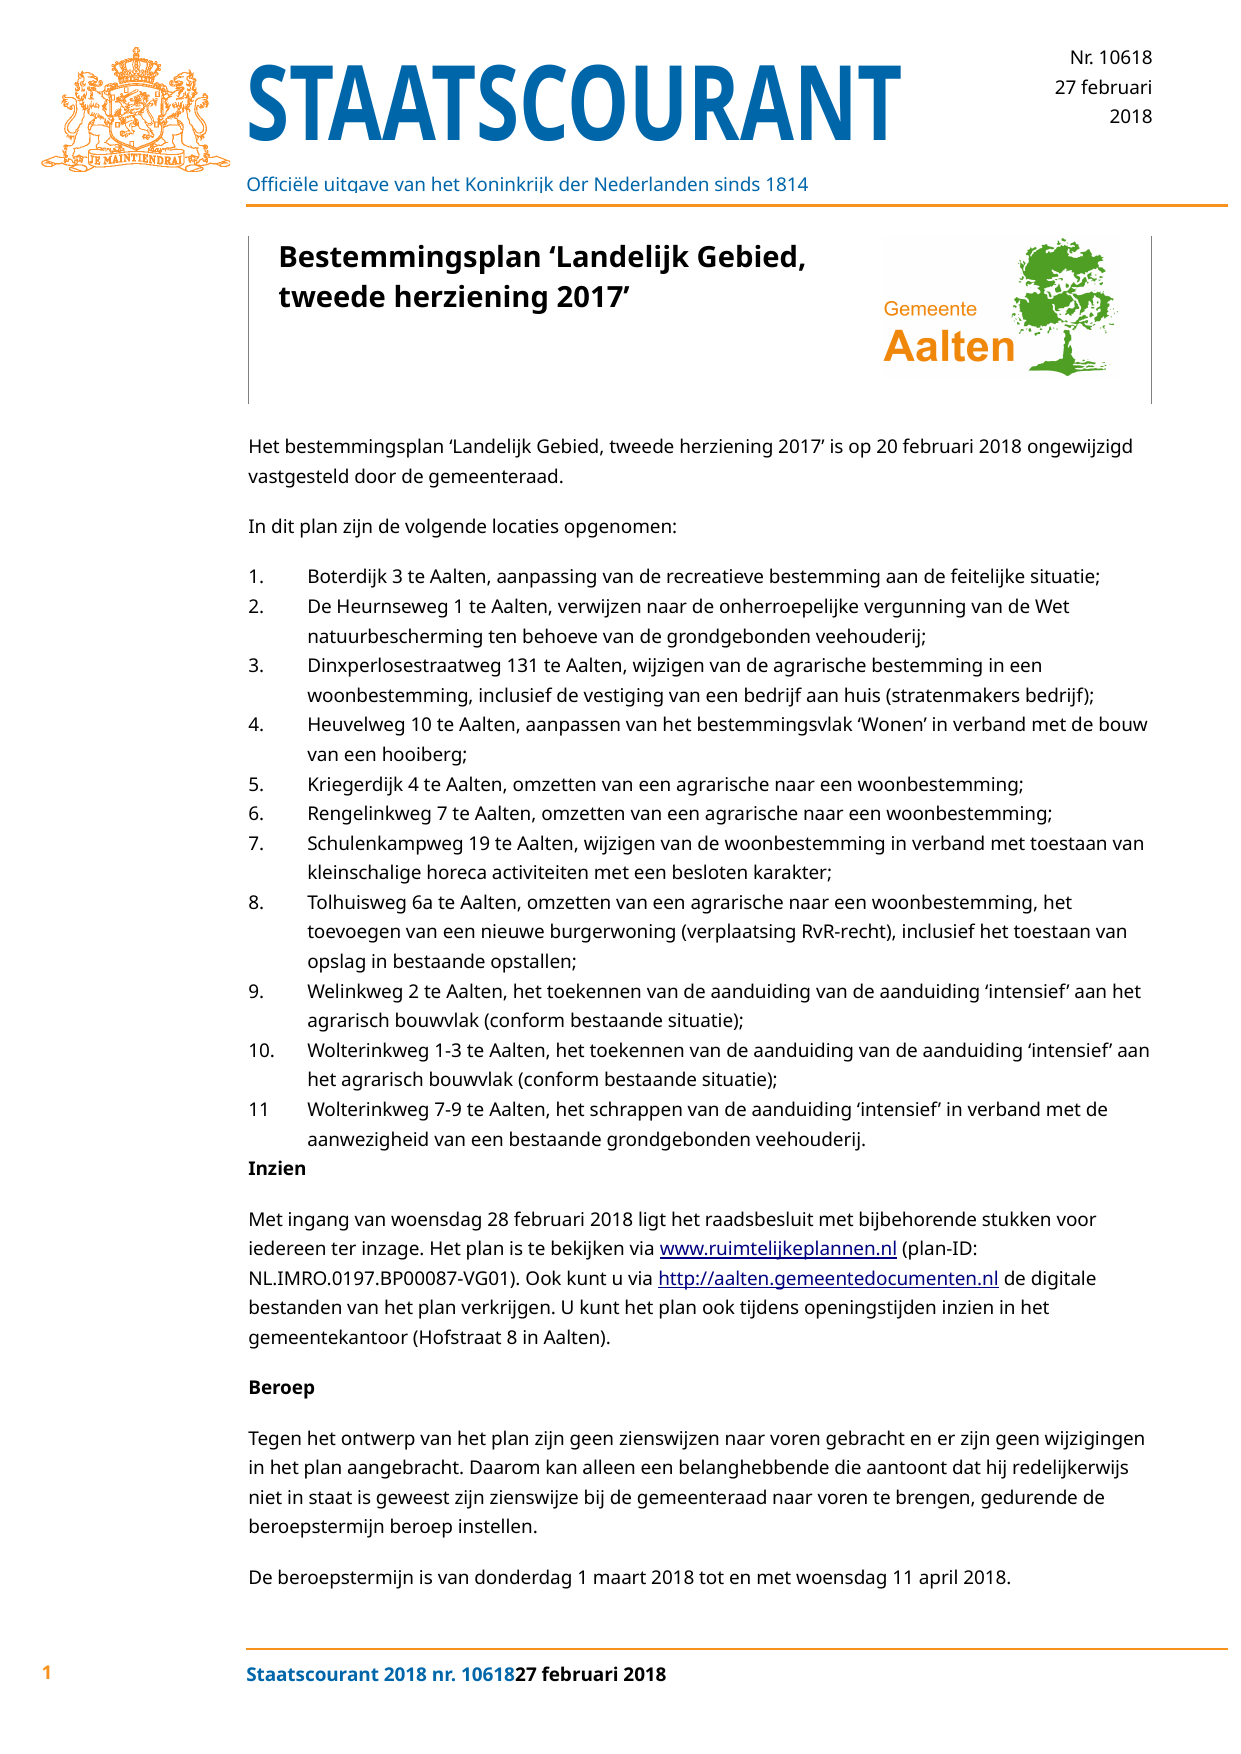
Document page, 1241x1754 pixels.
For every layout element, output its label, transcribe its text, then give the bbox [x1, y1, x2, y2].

text In dit plan zijn de volgende locaties opgenomen: [248, 513, 1152, 539]
list Wolterinkweg 7-9 te Aalten, het schrappen van de aanduiding ‘intensief’ in verband met de aanwezigheid van een bestaande grondgebonden veehouderij. [248, 1096, 1152, 1151]
list Heuvelweg 10 te Aalten, aanpassen van het bestemmingsvlak ‘Wonen’ in verband met de bouw van een hooiberg; [248, 712, 1152, 767]
text Inzien [248, 1155, 1152, 1181]
list Wolterinkweg 1-3 te Aalten, het toekennen van de aanduiding van de aanduiding ‘intensief’ aan het agrarisch bouwvlak (conform bestaande situatie); [248, 1037, 1152, 1092]
text Tegen het ontwerp van het plan zijn geen zienswijzen naar voren gebracht en er zijn geen wijzi­gingen in het plan aangebracht. Daarom kan alleen een belang­hebbende die aantoont dat hij redelijkerwijs niet in staat is geweest zijn zienswijze bij de gemeenteraad naar voren te brengen, gedurende de beroepstermijn beroep instellen. [248, 1425, 1152, 1539]
list Welinkweg 2 te Aalten, het toekennen van de aanduiding van de aanduiding ‘intensief’ aan het agrarisch bouwvlak (conform bestaande situatie); [248, 978, 1152, 1033]
list Boterdijk 3 te Aalten, aanpassing van de recreatieve bestemming aan de feitelijke situatie; [248, 564, 1152, 589]
text Met ingang van woensdag 28 februari 2018 ligt het raadsbesluit met bijbehorende stukken voor iedereen ter inzage. Het plan is te bekijken via www.ruimtelijkeplannen.nl (plan-ID: NL.IMRO.0197.BP00087-VG01). Ook kunt u via http://aalten.gemeentedocumenten.nl de digitale bestanden van het plan verkrijgen. U kunt het plan ook tijdens openingstijden inzien in het gemeentekantoor (Hofstraat 8 in Aalten). [248, 1206, 1152, 1350]
table_header Bestemmingsplan ‘Landelijk Gebied, tweede herziening 2017’ [249, 236, 850, 404]
picture [41, 47, 231, 172]
list Tolhuisweg 6a te Aalten, omzetten van een agrarische naar een woonbestemming, het toevoegen van een nieuwe burgerwoning (verplaatsing RvR-recht), inclusief het toestaan van opslag in bestaande opstallen; [248, 889, 1152, 974]
list Schulenkampweg 19 te Aalten, wijzigen van de woonbestemming in verband met toestaan van kleinschalige horeca activiteiten met een besloten karakter; [248, 830, 1152, 885]
list De Heurnseweg 1 te Aalten, verwijzen naar de onherroepelijke vergunning van de Wet natuurbescherming ten behoeve van de grondgebonden veehouderij; [248, 593, 1152, 648]
list Kriegerdijk 4 te Aalten, omzetten van een agrarische naar een woonbestemming; [248, 771, 1152, 796]
picture [882, 236, 1119, 378]
table_header [850, 236, 1151, 404]
text Beroep [248, 1374, 1152, 1400]
list Rengelinkweg 7 te Aalten, omzetten van een agrarische naar een woonbestemming; [248, 800, 1152, 826]
text Het bestemmingsplan ‘Landelijk Gebied, tweede herziening 2017’ is op 20 februari 2018 ongewijzigd vastgesteld door de gemeenteraad. [248, 433, 1152, 488]
text De beroepstermijn is van donderdag 1 maart 2018 tot en met woensdag 11 april 2018. [248, 1564, 1152, 1590]
list Dinxperlosestraatweg 131 te Aalten, wijzigen van de agrarische bestemming in een woonbestemming, inclusief de vestiging van een bedrijf aan huis (stratenmakers bedrijf); [248, 652, 1152, 708]
